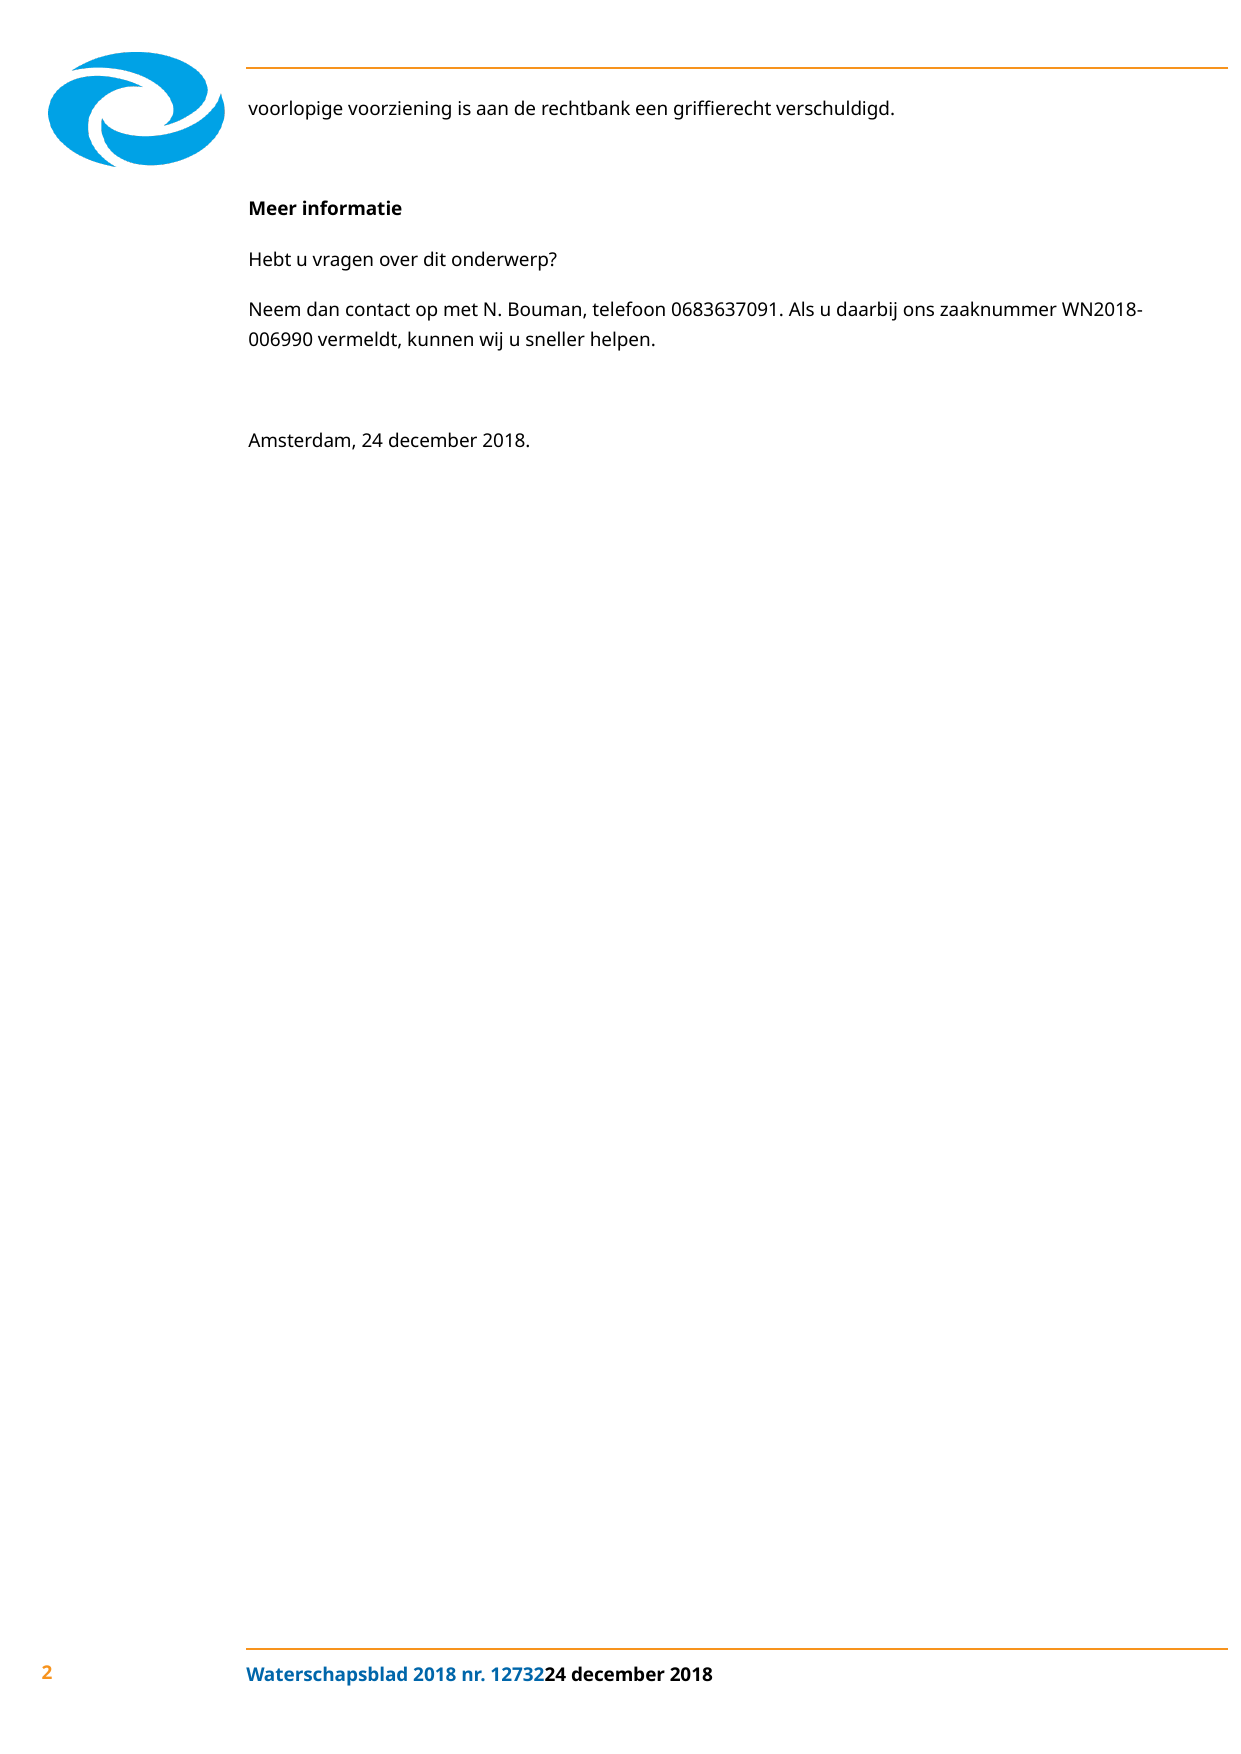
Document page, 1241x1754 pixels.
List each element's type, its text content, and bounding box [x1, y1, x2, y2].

text Amsterdam, 24 december 2018. [248, 427, 1152, 453]
text Hebt u vragen over dit onderwerp? [248, 246, 1152, 272]
text Meer informatie [248, 196, 1152, 221]
picture [41, 47, 231, 172]
text Neem dan contact op met N. Bouman, telefoon 0683637091. Als u daarbij ons zaaknummer WN2018-006990 vermeldt, kunnen wij u sneller helpen. [248, 296, 1152, 352]
text voorlopige voorziening is aan de rechtbank een griffierecht verschuldigd. [248, 95, 1152, 121]
